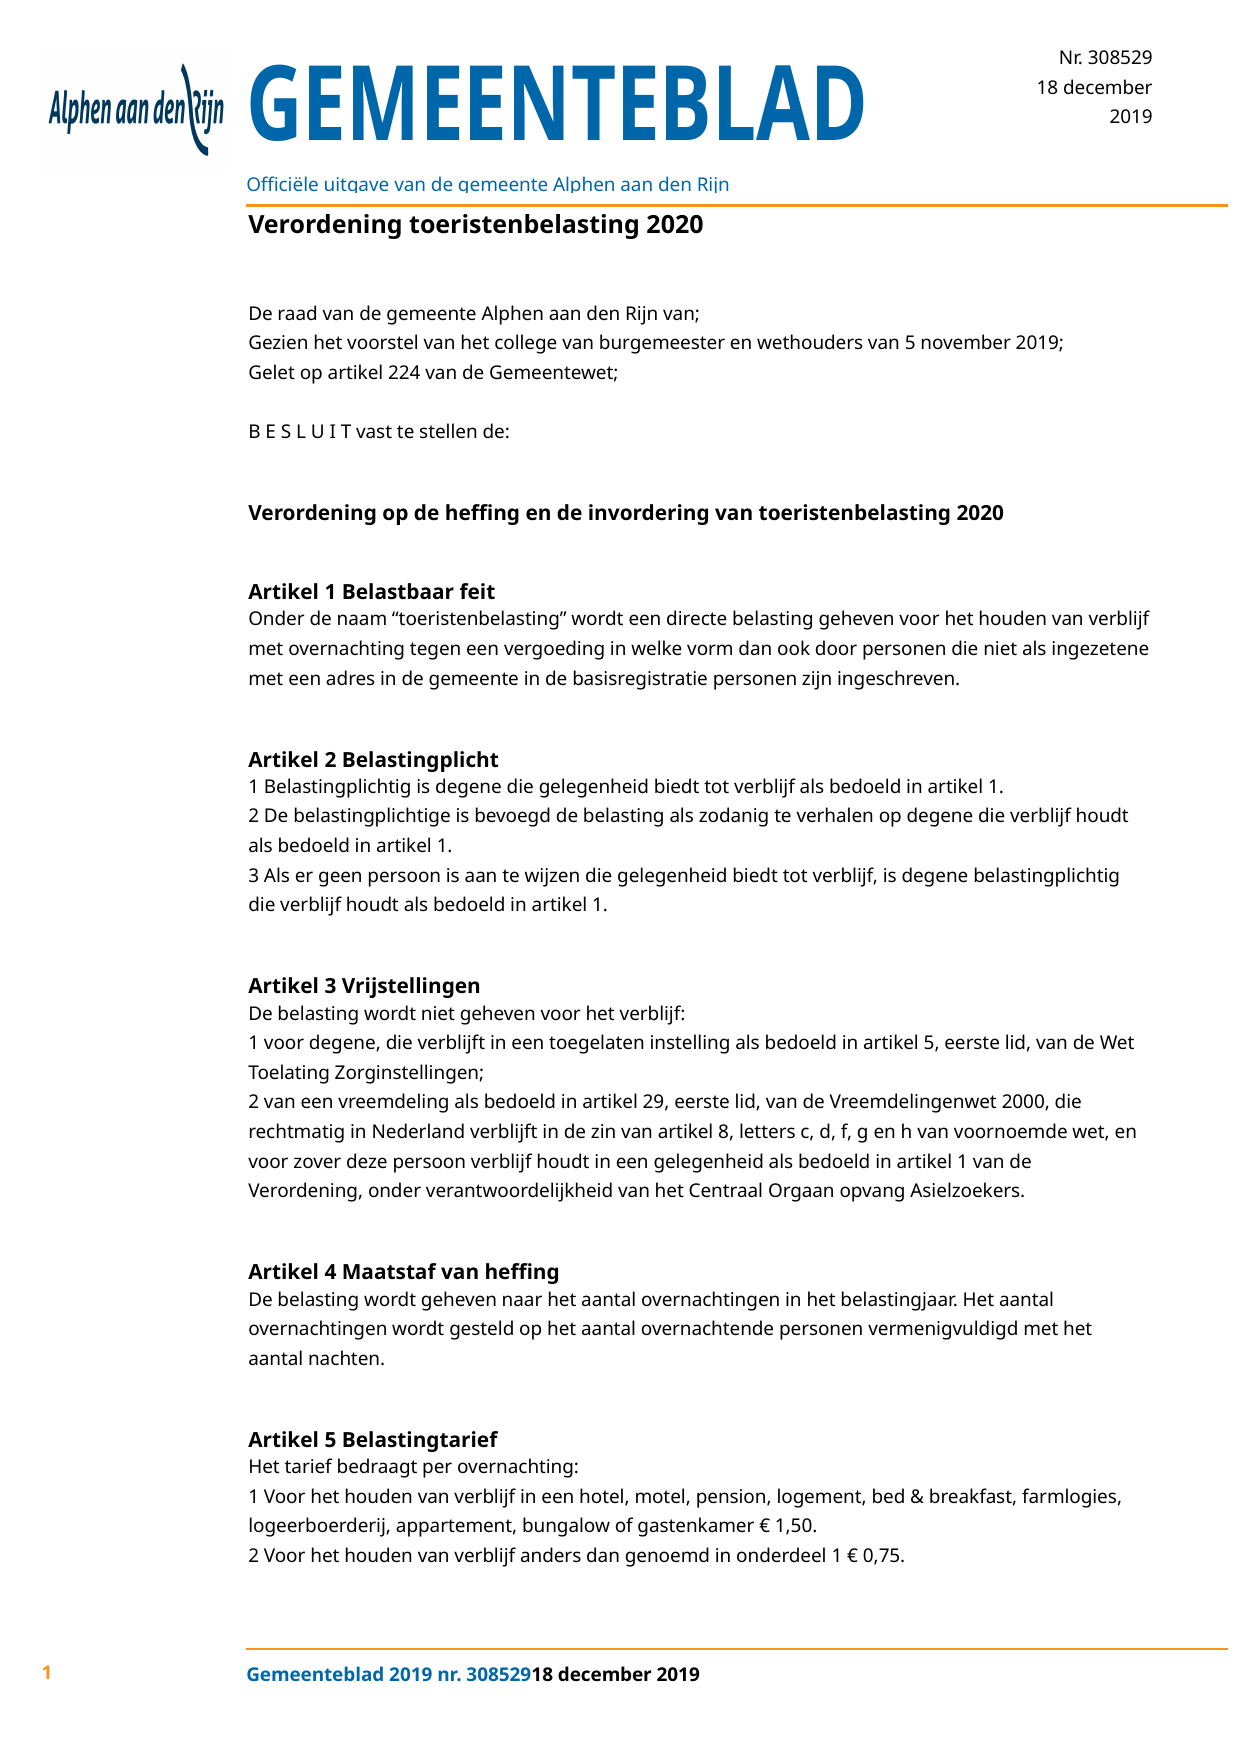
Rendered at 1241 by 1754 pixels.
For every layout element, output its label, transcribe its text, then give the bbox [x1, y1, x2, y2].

text Het tarief bedraagt per overnachting: [248, 1453, 1152, 1479]
text rechtmatig in Nederland verblijft in de zin van artikel 8, letters c, d, f, g en h van voornoemde wet, en voor zover deze persoon verblijf houdt in een gelegenheid als bedoeld in artikel 1 van de Verordening, onder verantwoordelijkheid van het Centraal Orgaan opvang Asielzoekers. [248, 1118, 1152, 1203]
text Artikel 2 Belastingplicht [248, 745, 1152, 773]
text Onder de naam “toeristenbelasting” wordt een directe belasting geheven voor het houden van verblijf met overnachting tegen een vergoeding in welke vorm dan ook door personen die niet als ingezetene met een adres in de gemeente in de basisregistratie personen zijn ingeschreven. [248, 606, 1152, 690]
text 1 Voor het houden van verblijf in een hotel, motel, pension, logement, bed & breakfast, farmlogies, logeerboerderij, appartement, bungalow of gastenkamer € 1,50. [248, 1483, 1152, 1538]
text 2 Voor het houden van verblijf anders dan genoemd in onderdeel 1 € 0,75. [248, 1542, 1152, 1568]
text De belasting wordt niet geheven voor het verblijf: [248, 1000, 1152, 1026]
text Artikel 3 Vrijstellingen [248, 971, 1152, 1000]
text Artikel 4 Maatstaf van heffing [248, 1257, 1152, 1286]
picture [41, 47, 231, 172]
text Verordening op de heffing en de invordering van toeristenbelasting 2020 [248, 498, 1152, 527]
text Artikel 1 Belastbaar feit [248, 577, 1152, 606]
text Gezien het voorstel van het college van burgemeester en wethouders van 5 november 2019; [248, 329, 1152, 355]
text De belasting wordt geheven naar het aantal overnachtingen in het belastingjaar. Het aantal overnachtingen wordt gesteld op het aantal overnachtende personen vermenigvuldigd met het aantal nachten. [248, 1286, 1152, 1371]
text B E S L U I T vast te stellen de: [248, 418, 1152, 444]
text 2 De belastingplichtige is bevoegd de belasting als zodanig te verhalen op degene die verblijf houdt als bedoeld in artikel 1. [248, 803, 1152, 858]
text Verordening toeristenbelasting 2020 [248, 207, 1152, 241]
text Gelet op artikel 224 van de Gemeentewet; [248, 359, 1152, 385]
text Artikel 5 Belastingtarief [248, 1425, 1152, 1453]
text 1 Belastingplichtig is degene die gelegenheid biedt tot verblijf als bedoeld in artikel 1. [248, 773, 1152, 799]
text 3 Als er geen persoon is aan te wijzen die gelegenheid biedt tot verblijf, is degene belastingplichtig die verblijf houdt als bedoeld in artikel 1. [248, 862, 1152, 917]
text De raad van de gemeente Alphen aan den Rijn van; [248, 300, 1152, 326]
text 1 voor degene, die verblijft in een toegelaten instelling als bedoeld in artikel 5, eerste lid, van de Wet Toelating Zorginstellingen; [248, 1029, 1152, 1085]
text 2 van een vreemdeling als bedoeld in artikel 29, eerste lid, van de Vreemdelingenwet 2000, die [248, 1089, 1152, 1114]
